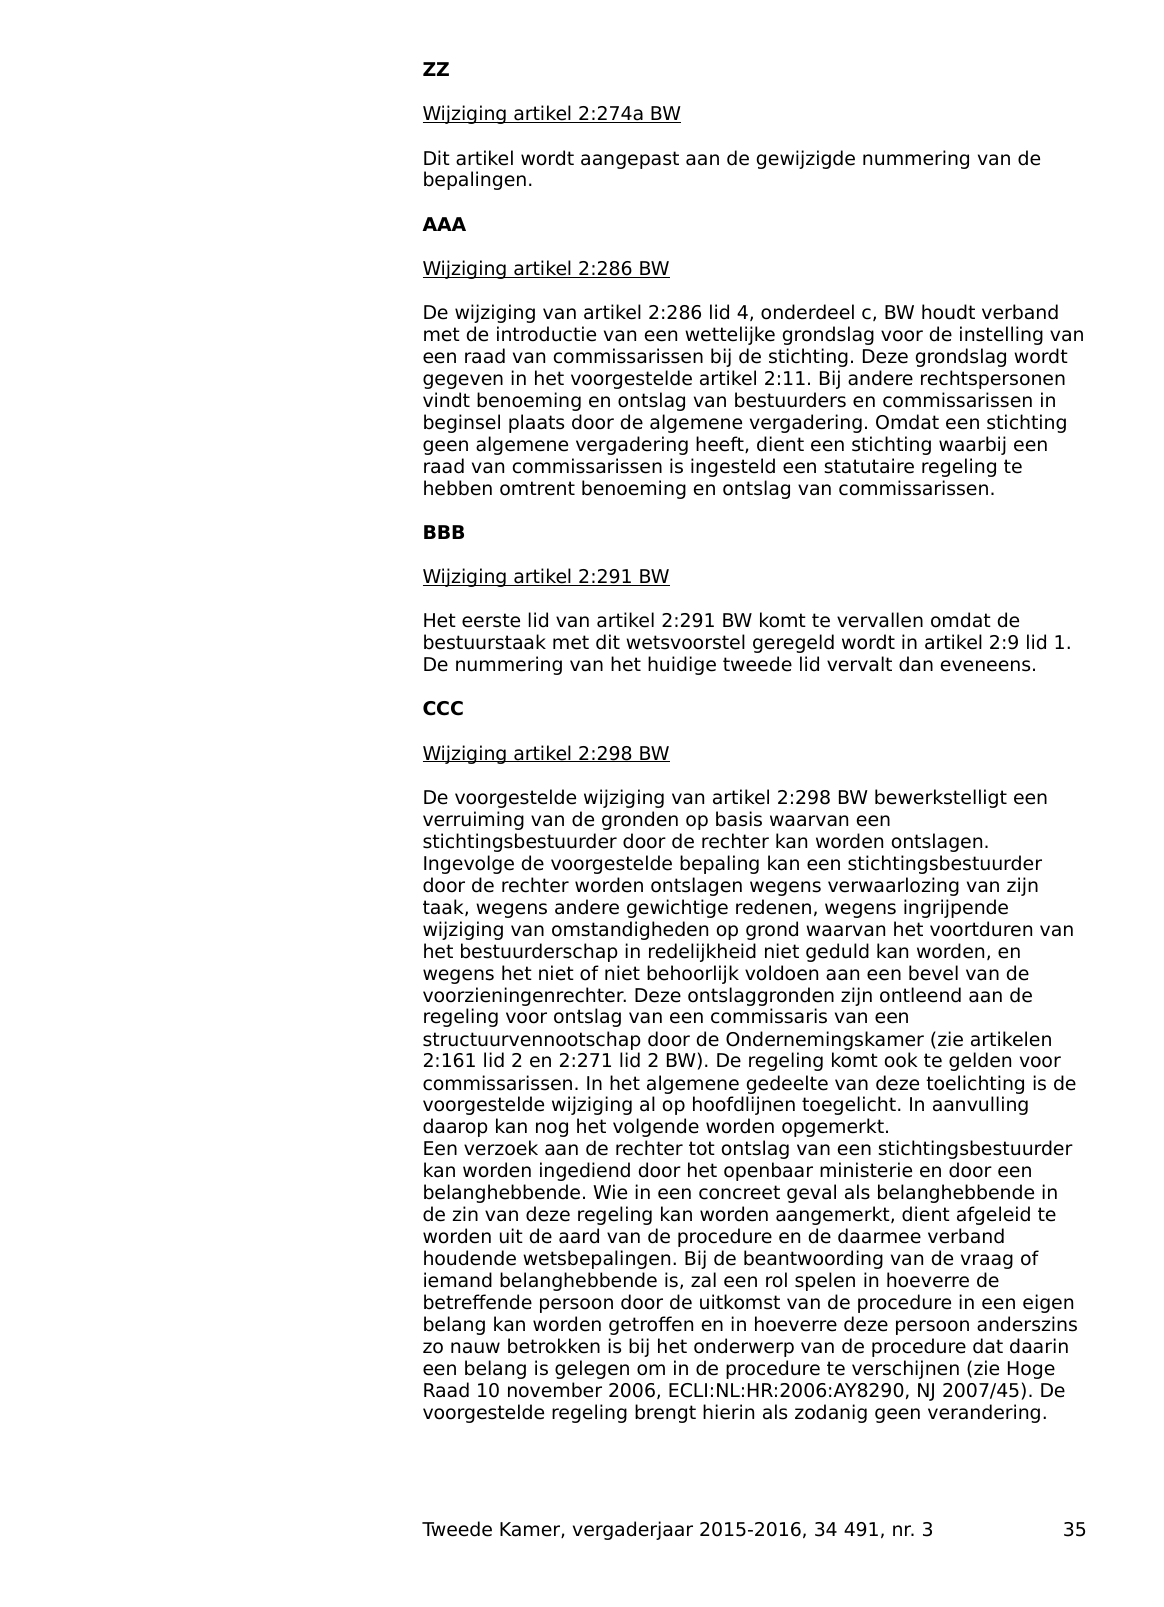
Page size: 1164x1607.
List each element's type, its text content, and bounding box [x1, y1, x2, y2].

subtitle Wijziging artikel 2:274a BW [422, 103, 1087, 125]
subtitle Wijziging artikel 2:286 BW [422, 258, 1087, 280]
subtitle AAA [422, 213, 1087, 236]
subtitle Wijziging artikel 2:291 BW [422, 566, 1087, 588]
subtitle CCC [422, 698, 1087, 720]
text Een verzoek aan de rechter tot ontslag van een stichtingsbestuurder kan worden ingediend door het openbaar ministerie en door een belanghebbende. Wie in een concreet geval als belanghebbende in de zin van deze regeling kan worden aangemerkt, dient afgeleid te worden uit de aard van de procedure en de daarmee verband houdende wetsbepalingen. Bij de beantwoording van de vraag of iemand belanghebbende is, zal een rol spelen in hoeverre de betreffende persoon door de uitkomst van de procedure in een eigen belang kan worden getroffen en in hoeverre deze persoon anderszins zo nauw betrokken is bij het onderwerp van de procedure dat daarin een belang is gelegen om in de procedure te verschijnen (zie Hoge Raad 10 november 2006, ECLI:NL:HR:2006:AY8290, NJ 2007/45). De voorgestelde regeling brengt hierin als zodanig geen verandering. [422, 1138, 1087, 1424]
subtitle BBB [422, 522, 1087, 544]
text Het eerste lid van artikel 2:291 BW komt te vervallen omdat de bestuurstaak met dit wetsvoorstel geregeld wordt in artikel 2:9 lid 1. De nummering van het huidige tweede lid vervalt dan eveneens. [422, 610, 1087, 676]
subtitle Wijziging artikel 2:298 BW [422, 742, 1087, 764]
subtitle ZZ [422, 59, 1087, 81]
text De voorgestelde wijziging van artikel 2:298 BW bewerkstelligt een verruiming van de gronden op basis waarvan een stichtingsbestuurder door de rechter kan worden ontslagen. Ingevolge de voorgestelde bepaling kan een stichtingsbestuurder door de rechter worden ontslagen wegens verwaarlozing van zijn taak, wegens andere gewichtige redenen, wegens ingrijpende wijziging van omstandigheden op grond waarvan het voortduren van het bestuurderschap in redelijkheid niet geduld kan worden, en wegens het niet of niet behoorlijk voldoen aan een bevel van de voorzieningenrechter. Deze ontslaggronden zijn ontleend aan de regeling voor ontslag van een commissaris van een structuurvennootschap door de Ondernemingskamer (zie artikelen 2:161 lid 2 en 2:271 lid 2 BW). De regeling komt ook te gelden voor commissarissen. In het algemene gedeelte van deze toelichting is de voorgestelde wijziging al op hoofdlijnen toegelicht. In aanvulling daarop kan nog het volgende worden opgemerkt. [422, 787, 1087, 1138]
text Dit artikel wordt aangepast aan de gewijzigde nummering van de bepalingen. [422, 147, 1087, 191]
text De wijziging van artikel 2:286 lid 4, onderdeel c, BW houdt verband met de introductie van een wettelijke grondslag voor de instelling van een raad van commissarissen bij de stichting. Deze grondslag wordt gegeven in het voorgestelde artikel 2:11. Bij andere rechtspersonen vindt benoeming en ontslag van bestuurders en commissarissen in beginsel plaats door de algemene vergadering. Omdat een stichting geen algemene vergadering heeft, dient een stichting waarbij een raad van commissarissen is ingesteld een statutaire regeling te hebben omtrent benoeming en ontslag van commissarissen. [422, 302, 1087, 500]
